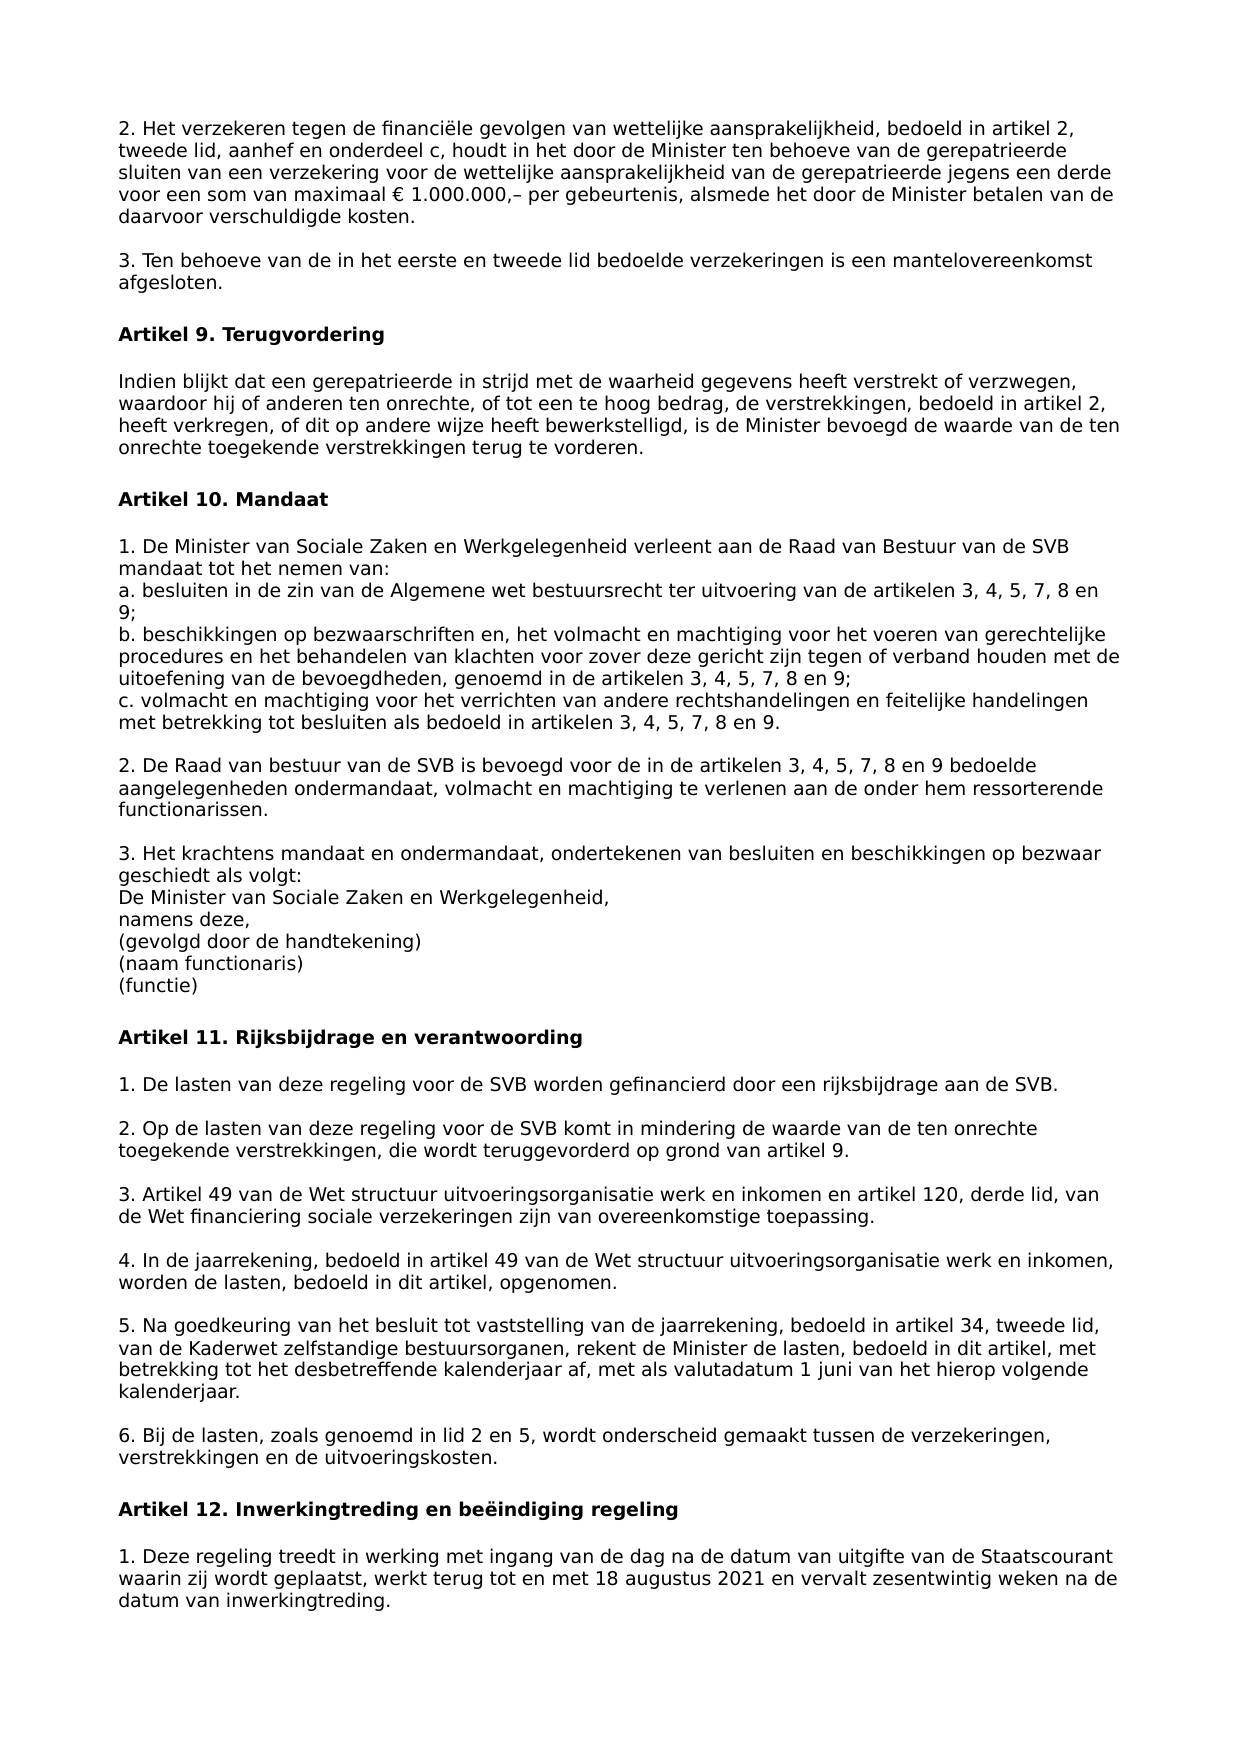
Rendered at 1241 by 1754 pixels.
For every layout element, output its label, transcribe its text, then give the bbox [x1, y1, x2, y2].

text (gevolgd door de handtekening) [118, 931, 1122, 953]
subtitle Artikel 10. Mandaat [118, 489, 1122, 511]
subtitle Artikel 11. Rijksbijdrage en verantwoording [118, 1027, 1122, 1049]
text 2. Op de lasten van deze regeling voor de SVB komt in mindering de waarde van de ten onrechte toegekende verstrekkingen, die wordt teruggevorderd op grond van artikel 9. [118, 1118, 1122, 1162]
text Indien blijkt dat een gerepatrieerde in strijd met de waarheid gegevens heeft verstrekt of verzwegen, waardoor hij of anderen ten onrechte, of tot een te hoog bedrag, de verstrekkingen, bedoeld in artikel 2, heeft verkregen, of dit op andere wijze heeft bewerkstelligd, is de Minister bevoegd de waarde van de ten onrechte toegekende verstrekkingen terug te vorderen. [118, 371, 1122, 459]
subtitle Artikel 12. Inwerkingtreding en beëindiging regeling [118, 1499, 1122, 1521]
text a. besluiten in de zin van de Algemene wet bestuursrecht ter uitvoering van de artikelen 3, 4, 5, 7, 8 en 9; [118, 580, 1122, 624]
text b. beschikkingen op bezwaarschriften en, het volmacht en machtiging voor het voeren van gerechtelijke procedures en het behandelen van klachten voor zover deze gericht zijn tegen of verband houden met de uitoefening van de bevoegdheden, genoemd in de artikelen 3, 4, 5, 7, 8 en 9; [118, 624, 1122, 689]
text 3. Het krachtens mandaat en ondermandaat, ondertekenen van besluiten en beschikkingen op bezwaar geschiedt als volgt: [118, 843, 1122, 887]
text 4. In de jaarrekening, bedoeld in artikel 49 van de Wet structuur uitvoeringsorganisatie werk en inkomen, worden de lasten, bedoeld in dit artikel, opgenomen. [118, 1249, 1122, 1293]
text c. volmacht en machtiging voor het verrichten van andere rechtshandelingen en feitelijke handelingen met betrekking tot besluiten als bedoeld in artikelen 3, 4, 5, 7, 8 en 9. [118, 689, 1122, 733]
text 5. Na goedkeuring van het besluit tot vaststelling van de jaarrekening, bedoeld in artikel 34, tweede lid, van de Kaderwet zelfstandige bestuursorganen, rekent de Minister de lasten, bedoeld in dit artikel, met betrekking tot het desbetreffende kalenderjaar af, met als valutadatum 1 juni van het hierop volgende kalenderjaar. [118, 1315, 1122, 1403]
text 1. De Minister van Sociale Zaken en Werkgelegenheid verleent aan de Raad van Bestuur van de SVB mandaat tot het nemen van: [118, 536, 1122, 580]
text 2. De Raad van bestuur van de SVB is bevoegd voor de in de artikelen 3, 4, 5, 7, 8 en 9 bedoelde aangelegenheden ondermandaat, volmacht en machtiging te verlenen aan de onder hem ressorterende functionarissen. [118, 755, 1122, 821]
text 1. De lasten van deze regeling voor de SVB worden gefinancierd door een rijksbijdrage aan de SVB. [118, 1074, 1122, 1096]
text namens deze, [118, 909, 1122, 931]
text 6. Bij de lasten, zoals genoemd in lid 2 en 5, wordt onderscheid gemaakt tussen de verzekeringen, verstrekkingen en de uitvoeringskosten. [118, 1425, 1122, 1469]
text (functie) [118, 975, 1122, 997]
text 1. Deze regeling treedt in werking met ingang van de dag na de datum van uitgifte van de Staatscourant waarin zij wordt geplaatst, werkt terug tot en met 18 augustus 2021 en vervalt zesentwintig weken na de datum van inwerkingtreding. [118, 1546, 1122, 1612]
subtitle Artikel 9. Terugvordering [118, 324, 1122, 346]
text 3. Artikel 49 van de Wet structuur uitvoeringsorganisatie werk en inkomen en artikel 120, derde lid, van de Wet financiering sociale verzekeringen zijn van overeenkomstige toepassing. [118, 1184, 1122, 1228]
text (naam functionaris) [118, 953, 1122, 975]
text 3. Ten behoeve van de in het eerste en tweede lid bedoelde verzekeringen is een mantelovereenkomst afgesloten. [118, 250, 1122, 294]
text De Minister van Sociale Zaken en Werkgelegenheid, [118, 887, 1122, 909]
text 2. Het verzekeren tegen de financiële gevolgen van wettelijke aansprakelijkheid, bedoeld in artikel 2, tweede lid, aanhef en onderdeel c, houdt in het door de Minister ten behoeve van de gerepatrieerde sluiten van een verzekering voor de wettelijke aansprakelijkheid van de gerepatrieerde jegens een derde voor een som van maximaal € 1.000.000,– per gebeurtenis, alsmede het door de Minister betalen van de daarvoor verschuldigde kosten. [118, 118, 1122, 228]
